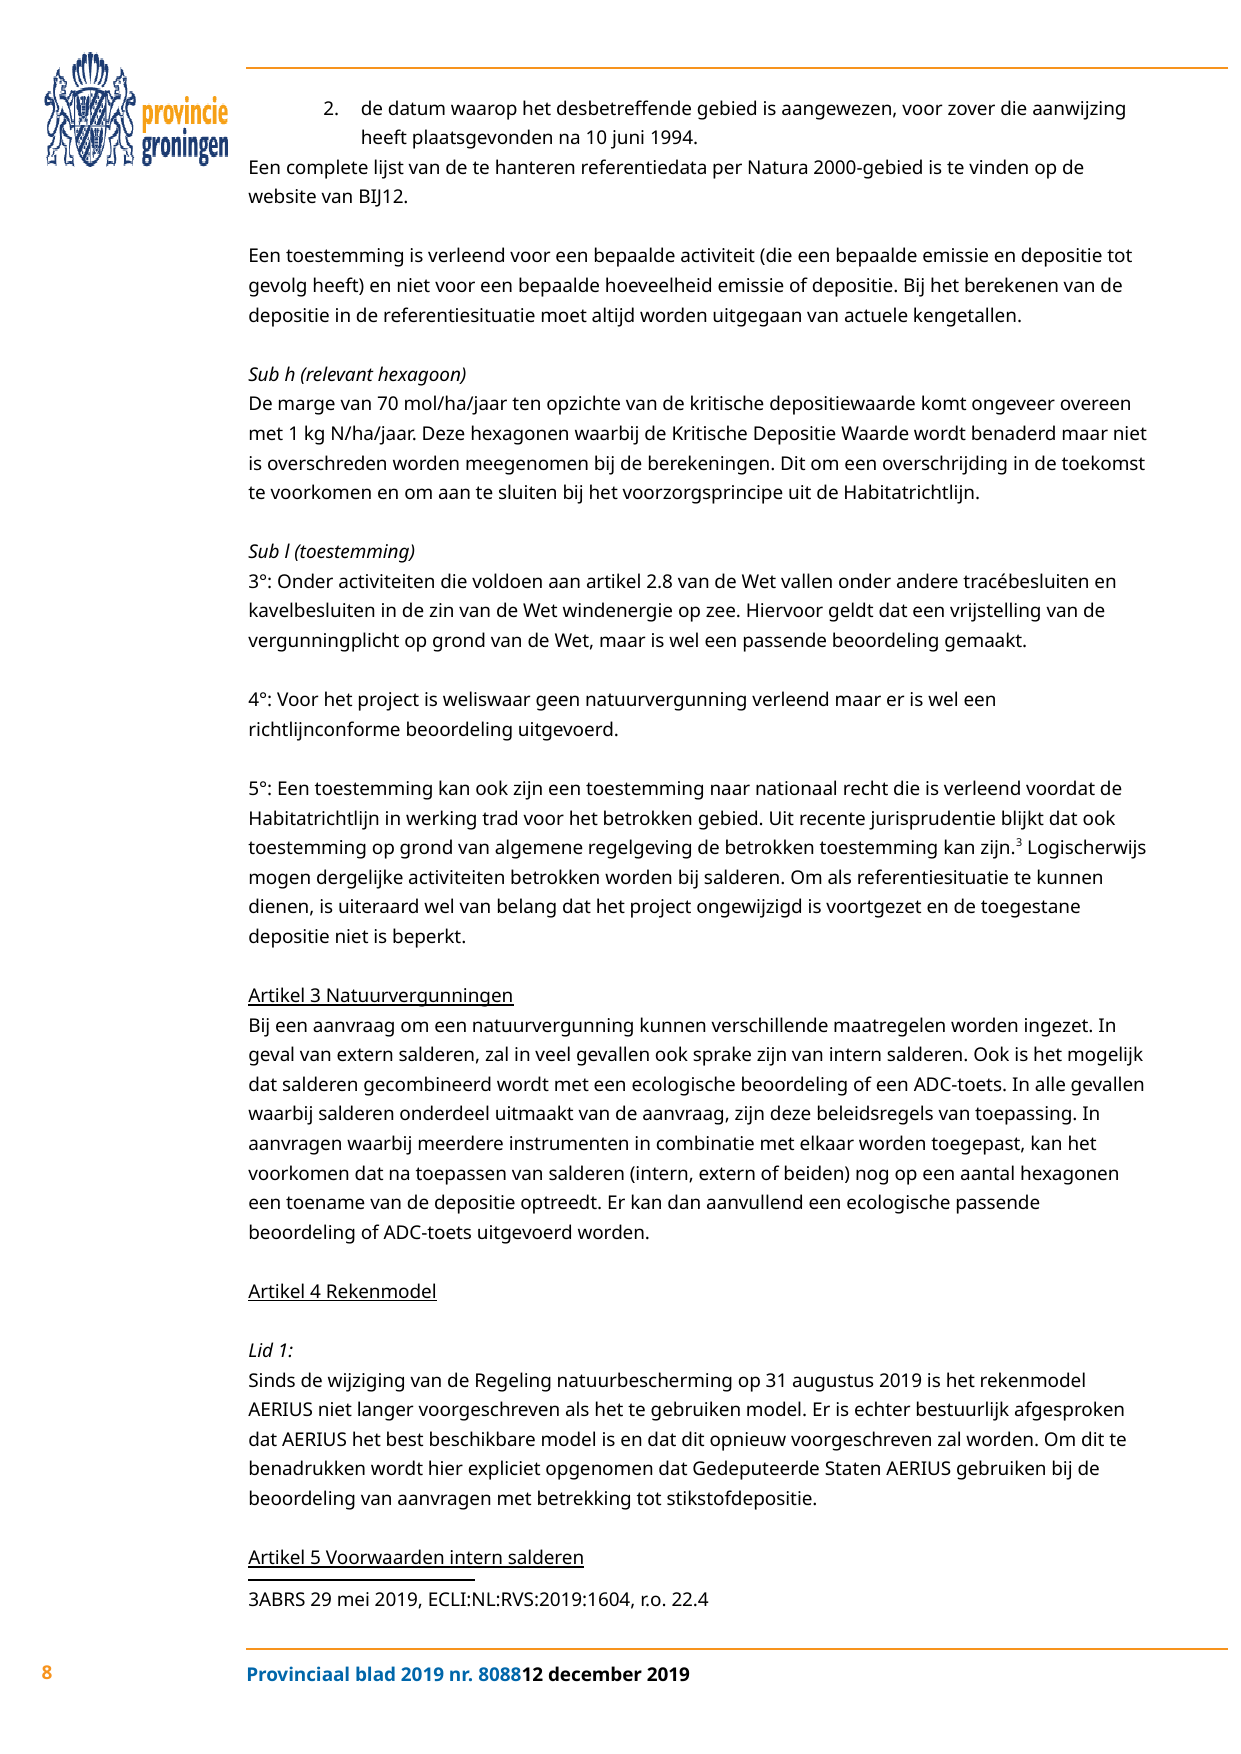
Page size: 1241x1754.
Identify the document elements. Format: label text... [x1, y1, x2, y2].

text Artikel 3 Natuurvergunningen [248, 982, 1152, 1008]
text Sinds de wijziging van de Regeling natuurbescherming op 31 augustus 2019 is het rekenmodel AERIUS niet langer voorgeschreven als het te gebruiken model. Er is echter bestuurlijk afgesproken dat AERIUS het best beschikbare model is en dat dit opnieuw voorgeschreven zal worden. Om dit te benadrukken wordt hier expliciet opgenomen dat Gedeputeerde Staten AERIUS gebruiken bij de beoordeling van aanvragen met betrekking tot stikstofdepositie. [248, 1367, 1152, 1511]
text Een complete lijst van de te hanteren referentiedata per Natura 2000-gebied is te vinden op de website van BIJ12. [248, 154, 1152, 209]
list de datum waarop het desbetreffende gebied is aangewezen, voor zover die aanwijzing heeft plaatsgevonden na 10 juni 1994. [323, 95, 1152, 150]
text Sub l (toestemming) [248, 538, 1152, 564]
picture [41, 47, 231, 172]
text Sub h (relevant hexagoon) [248, 361, 1152, 387]
text Lid 1: [248, 1337, 1152, 1363]
text Bij een aanvraag om een natuurvergunning kunnen verschillende maatregelen worden ingezet. In geval van extern salderen, zal in veel gevallen ook sprake zijn van intern salderen. Ook is het mogelijk dat salderen gecombineerd wordt met een ecologische beoordeling of een ADC-toets. In alle gevallen waarbij salderen onderdeel uitmaakt van de aanvraag, zijn deze beleidsregels van toepassing. In aanvragen waarbij meerdere instrumenten in combinatie met elkaar worden toegepast, kan het voorkomen dat na toepassen van salderen (intern, extern of beiden) nog op een aantal hexagonen een toename van de depositie optreedt. Er kan dan aanvullend een ecologische passende beoordeling of ADC-toets uitgevoerd worden. [248, 1012, 1152, 1245]
text 5°: Een toestemming kan ook zijn een toestemming naar nationaal recht die is verleend voordat de Habitatrichtlijn in werking trad voor het betrokken gebied. Uit recente jurisprudentie blijkt dat ook toestemming op grond van algemene regelgeving de betrokken toestemming kan zijn. Logischerwijs mogen dergelijke activiteiten betrokken worden bij salderen. Om als referentiesituatie te kunnen dienen, is uiteraard wel van belang dat het project ongewijzigd is voortgezet en de toegestane depositie niet is beperkt. [248, 775, 1152, 949]
text ABRS 29 mei 2019, ECLI:NL:RVS:2019:1604, r.o. 22.4 [248, 1586, 1152, 1612]
text Artikel 5 Voorwaarden intern salderen [248, 1544, 1152, 1570]
text Artikel 4 Rekenmodel [248, 1278, 1152, 1304]
text 4°: Voor het project is weliswaar geen natuurvergunning verleend maar er is wel een richtlijnconforme beoordeling uitgevoerd. [248, 686, 1152, 742]
text 3°: Onder activiteiten die voldoen aan artikel 2.8 van de Wet vallen onder andere tracébesluiten en kavelbesluiten in de zin van de Wet windenergie op zee. Hiervoor geldt dat een vrijstelling van de vergunningplicht op grond van de Wet, maar is wel een passende beoordeling gemaakt. [248, 568, 1152, 653]
text De marge van 70 mol/ha/jaar ten opzichte van de kritische depositiewaarde komt ongeveer overeen met 1 kg N/ha/jaar. Deze hexagonen waarbij de Kritische Depositie Waarde wordt benaderd maar niet is overschreden worden meegenomen bij de berekeningen. Dit om een overschrijding in de toekomst te voorkomen en om aan te sluiten bij het voorzorgsprincipe uit de Habitatrichtlijn. [248, 391, 1152, 505]
text Een toestemming is verleend voor een bepaalde activiteit (die een bepaalde emissie en depositie tot gevolg heeft) en niet voor een bepaalde hoeveelheid emissie of depositie. Bij het berekenen van de depositie in de referentiesituatie moet altijd worden uitgegaan van actuele kengetallen. [248, 243, 1152, 328]
